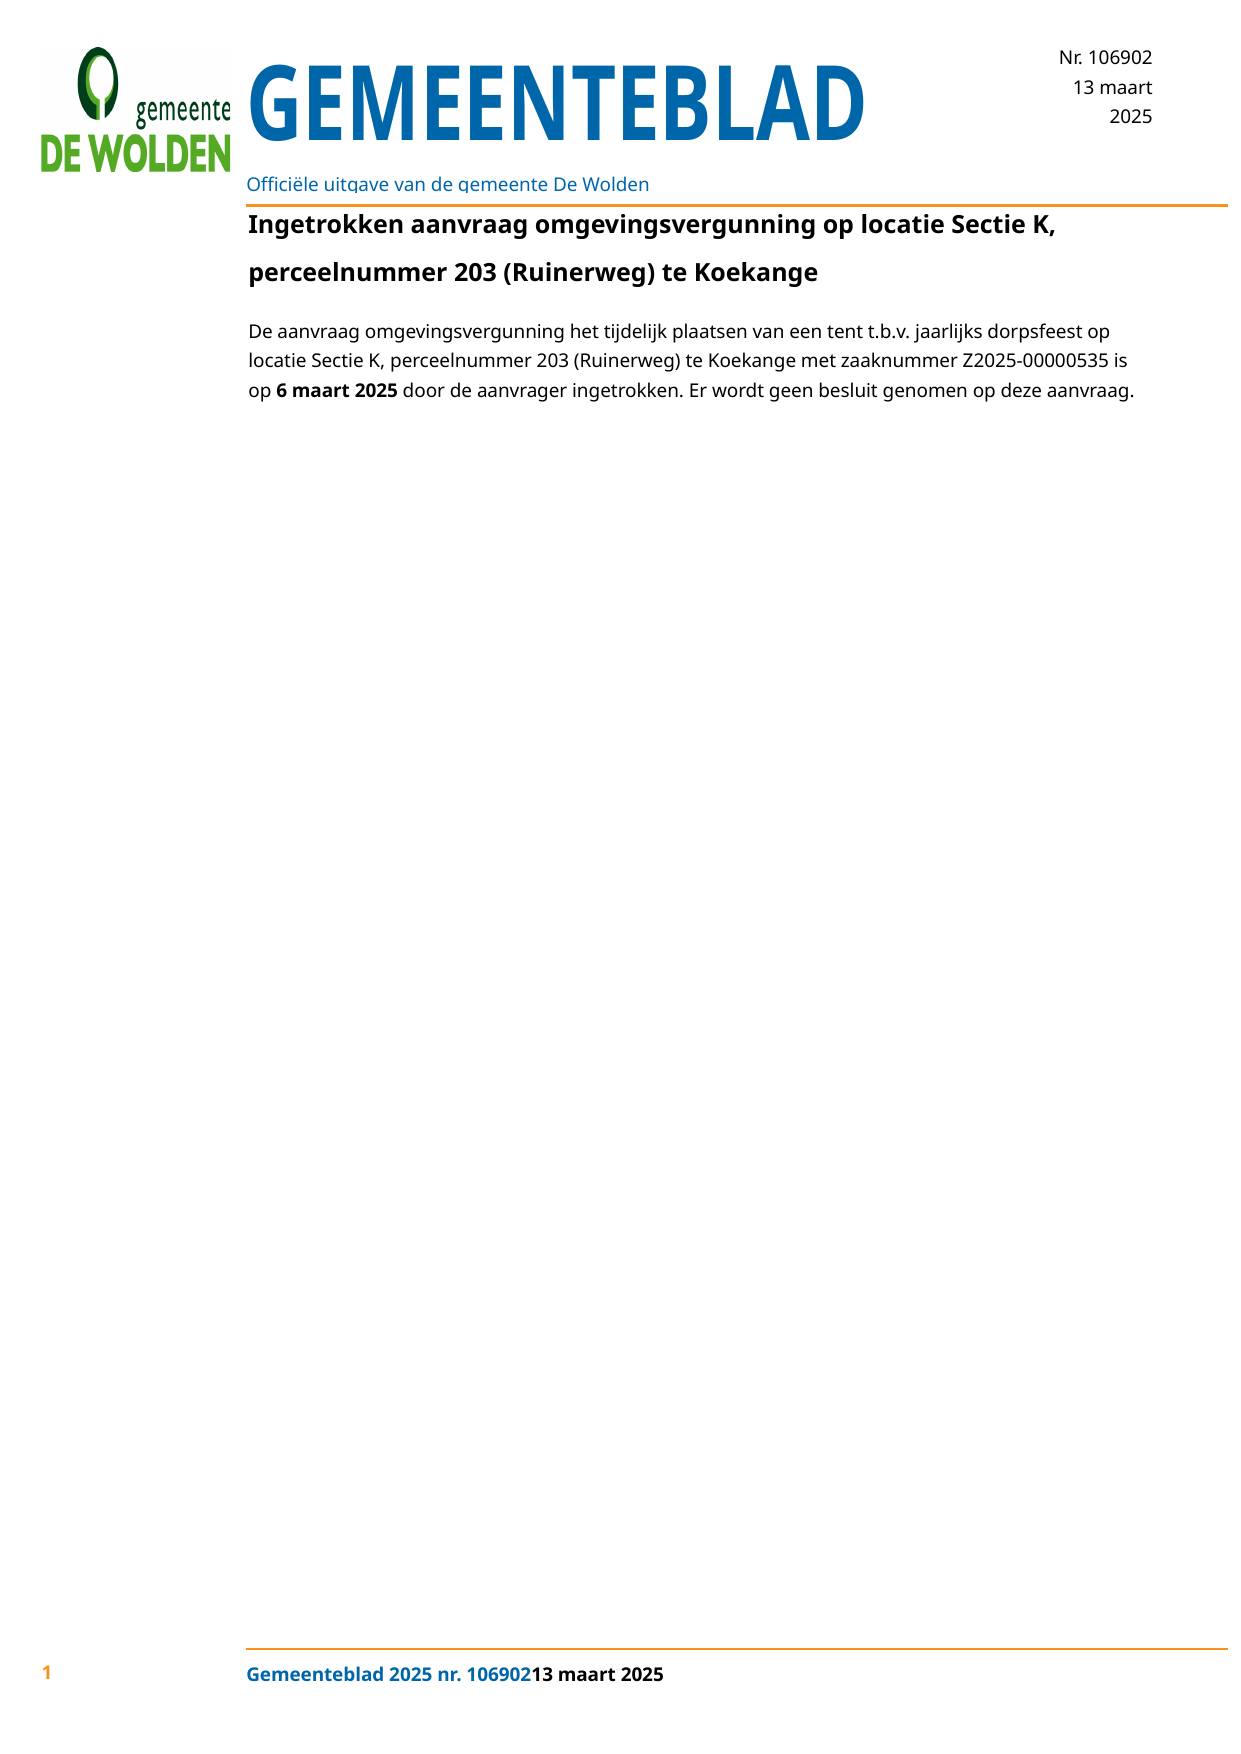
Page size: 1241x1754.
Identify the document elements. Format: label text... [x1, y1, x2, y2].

picture [41, 47, 231, 172]
text Ingetrokken aanvraag omgevingsvergunning op locatie Sectie K, perceelnummer 203 (Ruinerweg) te Koekange [248, 207, 1152, 288]
text De aanvraag omgevingsvergunning het tijdelijk plaatsen van een tent t.b.v. jaarlijks dorpsfeest op locatie Sectie K, perceelnummer 203 (Ruinerweg) te Koekange met zaaknummer Z2025-00000535 is op 6 maart 2025 door de aanvrager ingetrokken. Er wordt geen besluit genomen op deze aanvraag. [248, 318, 1152, 403]
